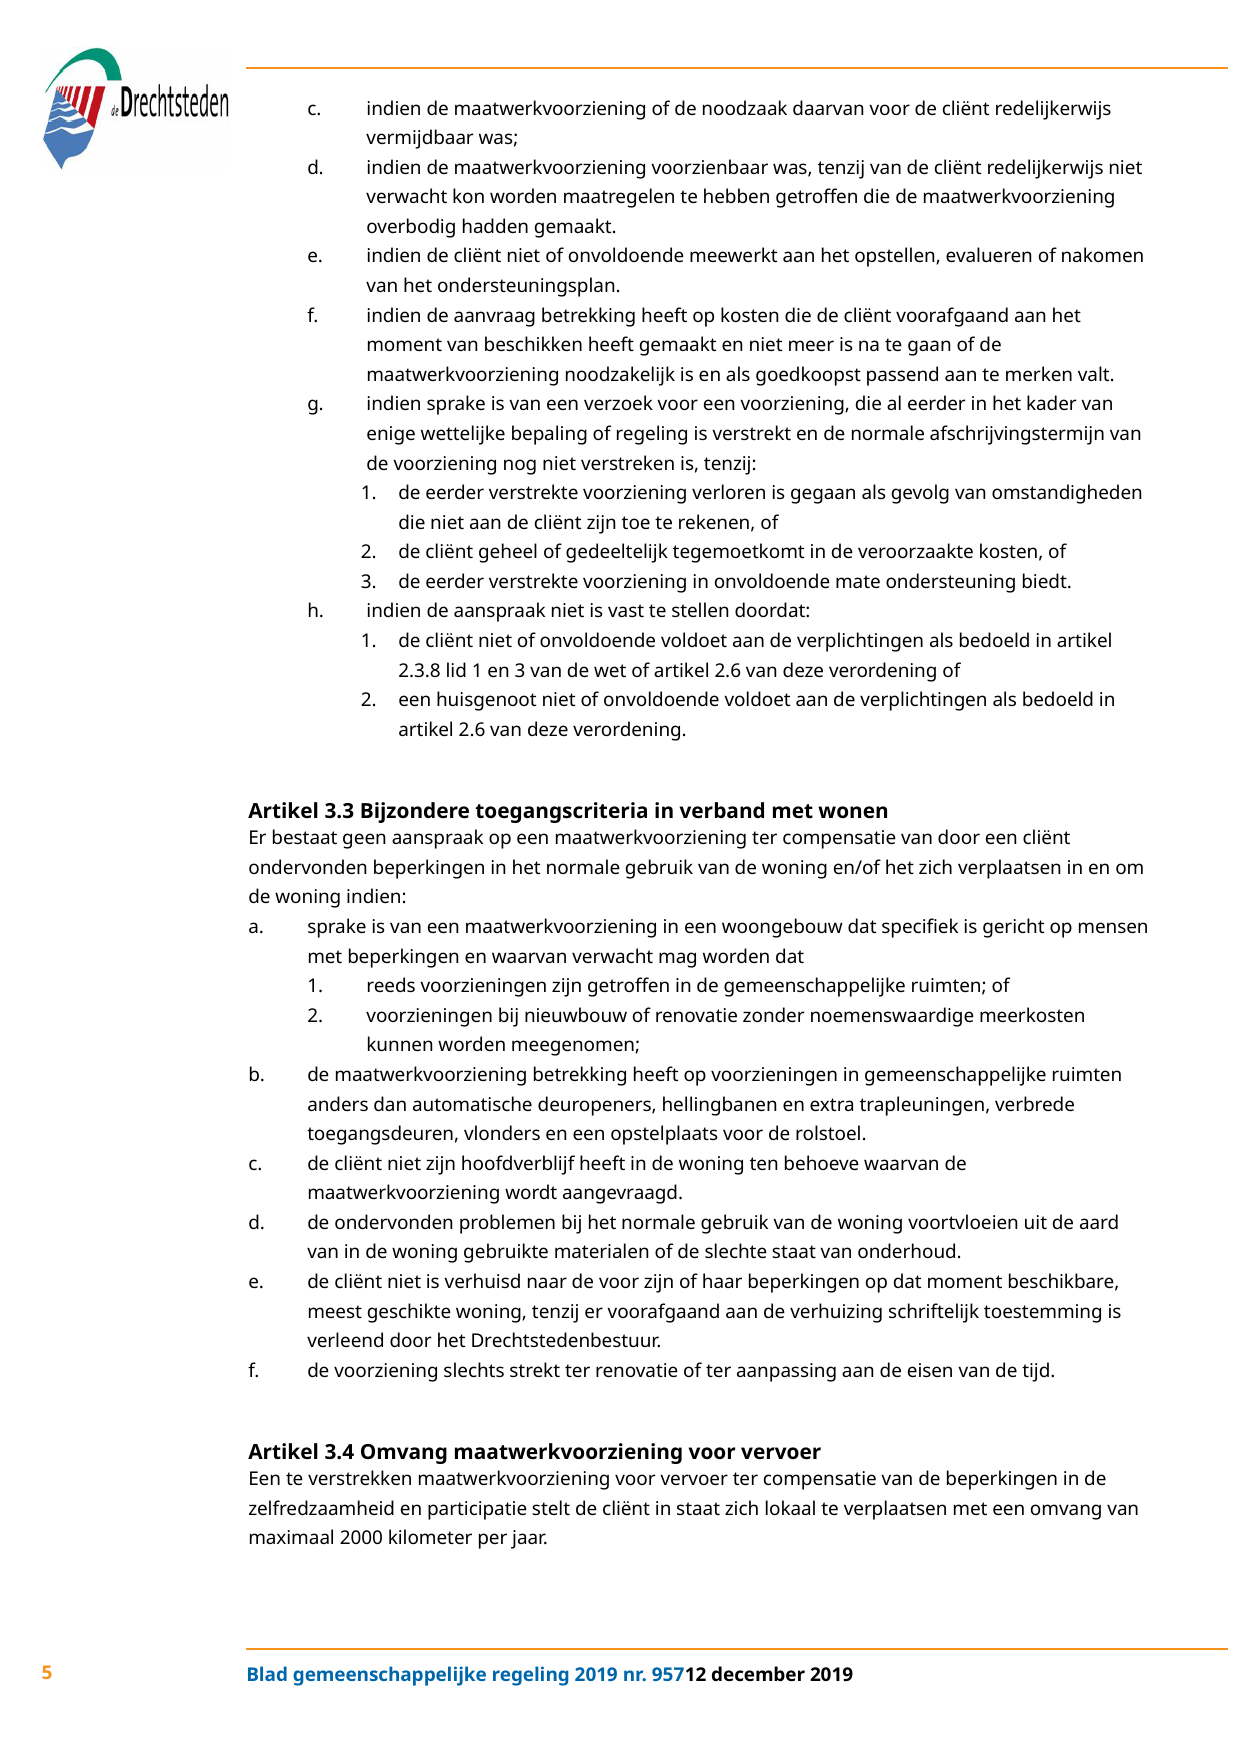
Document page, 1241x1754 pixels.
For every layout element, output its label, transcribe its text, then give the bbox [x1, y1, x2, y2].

list de cliënt niet zijn hoofdverblijf heeft in de woning ten behoeve waarvan de maatwerkvoorziening wordt aangevraagd. [248, 1150, 1152, 1205]
list sprake is van een maatwerkvoorziening in een woongebouw dat specifiek is gericht op mensen met beperkingen en waarvan verwacht mag worden dat [248, 913, 1152, 968]
list indien de aanvraag betrekking heeft op kosten die de cliënt voorafgaand aan het moment van beschikken heeft gemaakt en niet meer is na te gaan of de maatwerkvoorziening noodzakelijk is en als goedkoopst passend aan te merken valt. [307, 302, 1152, 387]
list indien de cliënt niet of onvoldoende meewerkt aan het opstellen, evalueren of nakomen van het ondersteuningsplan. [307, 243, 1152, 298]
text Een te verstrekken maatwerkvoorziening voor vervoer ter compensatie van de beperkingen in de zelfredzaamheid en participatie stelt de cliënt in staat zich lokaal te verplaatsen met een omvang van maximaal 2000 kilometer per jaar. [248, 1465, 1152, 1550]
list een huisgenoot niet of onvoldoende voldoet aan de verplichtingen als bedoeld in artikel 2.6 van deze verordening. [361, 686, 1152, 742]
list de cliënt niet of onvoldoende voldoet aan de verplichtingen als bedoeld in artikel 2.3.8 lid 1 en 3 van de wet of artikel 2.6 van deze verordening of [361, 627, 1152, 683]
list de maatwerkvoorziening betrekking heeft op voorzieningen in gemeenschappelijke ruimten anders dan automatische deuropeners, hellingbanen en extra trapleuningen, verbrede toegangsdeuren, vlonders en een opstelplaats voor de rolstoel. [248, 1061, 1152, 1146]
list de cliënt geheel of gedeeltelijk tegemoetkomt in de veroorzaakte kosten, of [361, 538, 1152, 564]
list indien sprake is van een verzoek voor een voorziening, die al eerder in het kader van enige wettelijke bepaling of regeling is verstrekt en de normale afschrijvingstermijn van de voorziening nog niet verstreken is, tenzij: [307, 391, 1152, 476]
list de eerder verstrekte voorziening verloren is gegaan als gevolg van omstandigheden die niet aan de cliënt zijn toe te rekenen, of [361, 479, 1152, 535]
list de voorziening slechts strekt ter renovatie of ter aanpassing aan de eisen van de tijd. [248, 1357, 1152, 1383]
text Er bestaat geen aanspraak op een maatwerkvoorziening ter compensatie van door een cliënt ondervonden beperkingen in het normale gebruik van de woning en/of het zich verplaatsen in en om de woning indien: [248, 824, 1152, 909]
list de ondervonden problemen bij het normale gebruik van de woning voortvloeien uit de aard van in de woning gebruikte materialen of de slechte staat van onderhoud. [248, 1209, 1152, 1264]
picture [41, 47, 231, 172]
list indien de maatwerkvoorziening voorzienbaar was, tenzij van de cliënt redelijkerwijs niet verwacht kon worden maatregelen te hebben getroffen die de maatwerkvoorziening overbodig hadden gemaakt. [307, 154, 1152, 239]
list reeds voorzieningen zijn getroffen in de gemeenschappelijke ruimten; of [307, 972, 1152, 998]
list de eerder verstrekte voorziening in onvoldoende mate ondersteuning biedt. [361, 568, 1152, 594]
text Artikel 3.4 Omvang maatwerkvoorziening voor vervoer [248, 1437, 1152, 1465]
text Artikel 3.3 Bijzondere toegangscriteria in verband met wonen [248, 796, 1152, 824]
list indien de aanspraak niet is vast te stellen doordat: [307, 598, 1152, 623]
list voorzieningen bij nieuwbouw of renovatie zonder noemenswaardige meerkosten kunnen worden meegenomen; [307, 1002, 1152, 1057]
list de cliënt niet is verhuisd naar de voor zijn of haar beperkingen op dat moment beschikbare, meest geschikte woning, tenzij er voorafgaand aan de verhuizing schriftelijk toestemming is verleend door het Drechtstedenbestuur. [248, 1268, 1152, 1353]
list indien de maatwerkvoorziening of de noodzaak daarvan voor de cliënt redelijkerwijs vermijdbaar was; [307, 95, 1152, 150]
